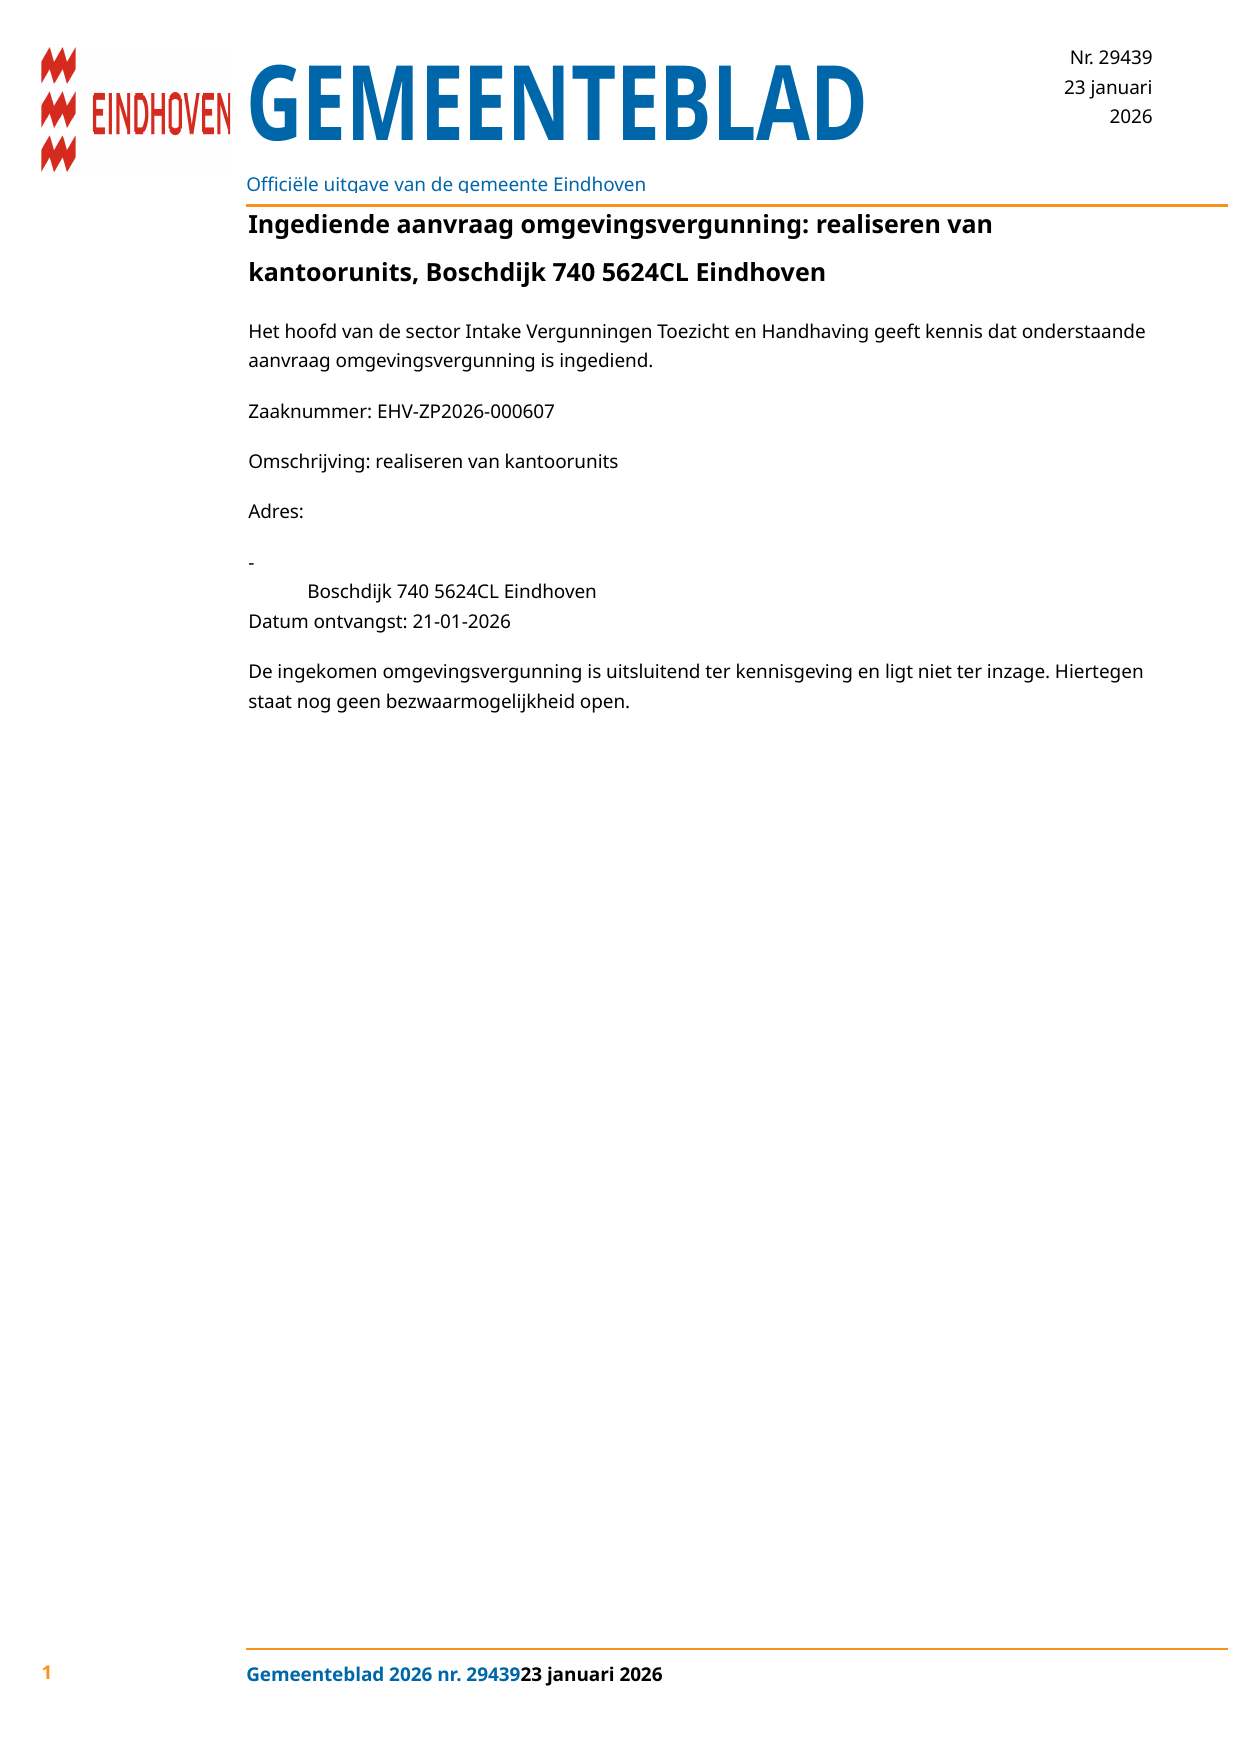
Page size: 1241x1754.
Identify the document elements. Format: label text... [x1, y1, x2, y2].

text Het hoofd van de sector Intake Vergunningen Toezicht en Handhaving geeft kennis dat onderstaande aanvraag omgevingsvergunning is ingediend. [248, 318, 1152, 373]
text De ingekomen omgevingsvergunning is uitsluitend ter kennisgeving en ligt niet ter inzage. Hiertegen staat nog geen bezwaarmogelijkheid open. [248, 659, 1152, 714]
list Boschdijk 740 5624CL Eindhoven [248, 579, 1152, 604]
text Omschrijving: realiseren van kantoorunits [248, 448, 1152, 474]
text Zaaknummer: EHV-ZP2026-000607 [248, 398, 1152, 424]
text Adres: [248, 499, 1152, 524]
text Ingediende aanvraag omgevingsvergunning: realiseren van kantoorunits, Boschdijk 740 5624CL Eindhoven [248, 207, 1152, 288]
text Datum ontvangst: 21-01-2026 [248, 608, 1152, 634]
picture [41, 47, 231, 172]
